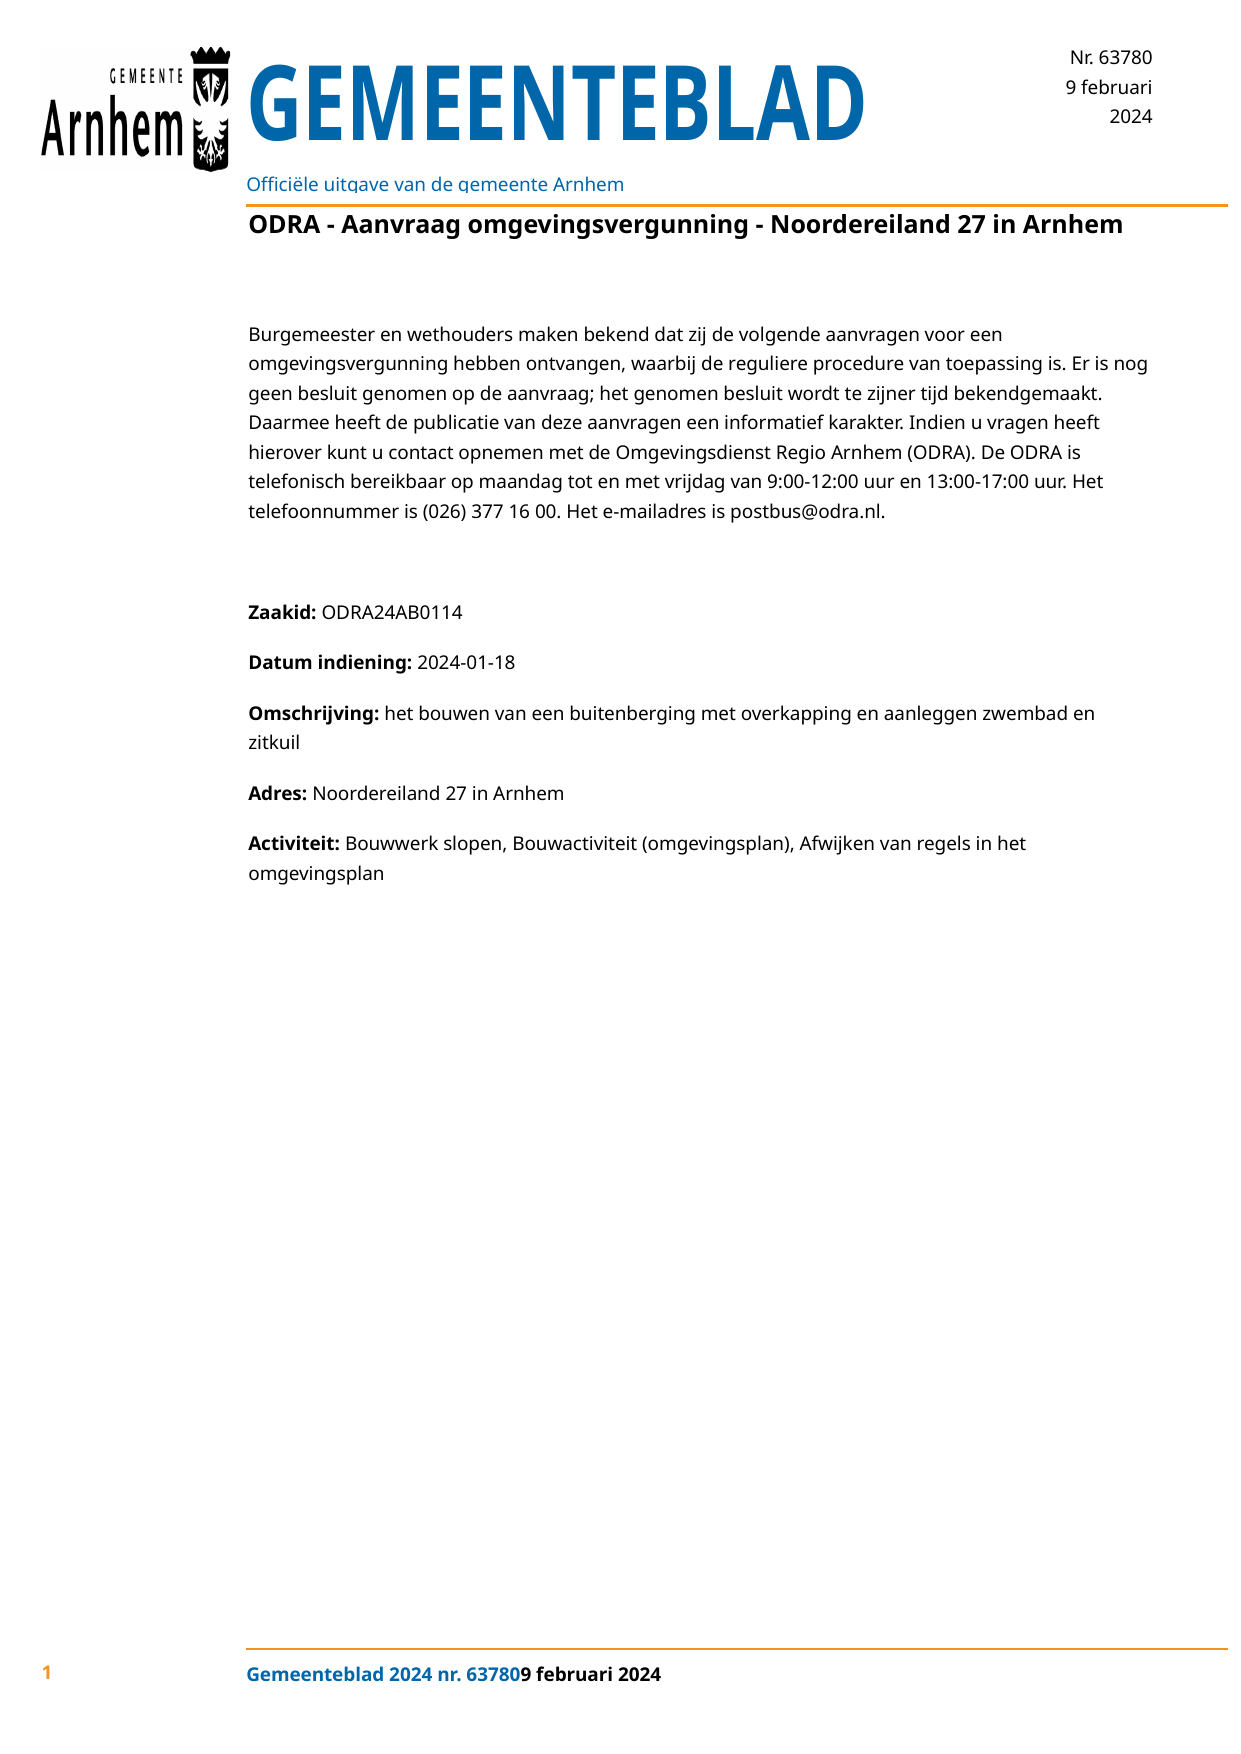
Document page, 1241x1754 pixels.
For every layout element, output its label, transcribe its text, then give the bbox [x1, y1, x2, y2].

text Zaakid: ODRA24AB0114 [248, 599, 1152, 625]
text ODRA - Aanvraag omgevingsvergunning - Noordereiland 27 in Arnhem [248, 207, 1152, 241]
text Burgemeester en wethouders maken bekend dat zij de volgende aanvragen voor een omgevingsvergunning hebben ontvangen, waarbij de reguliere procedure van toepassing is. Er is nog geen besluit genomen op de aanvraag; het genomen besluit wordt te zijner tijd bekendgemaakt. Daarmee heeft de publicatie van deze aanvragen een informatief karakter. Indien u vragen heeft hierover kunt u contact opnemen met de Omgevingsdienst Regio Arnhem (ODRA). De ODRA is telefonisch bereikbaar op maandag tot en met vrijdag van 9:00-12:00 uur en 13:00-17:00 uur. Het telefoonnummer is (026) 377 16 00. Het e-mailadres is postbus@odra.nl. [248, 321, 1152, 524]
text Omschrijving: het bouwen van een buitenberging met overkapping en aanleggen zwembad en zitkuil [248, 700, 1152, 755]
text Activiteit: Bouwwerk slopen, Bouwactiviteit (omgevingsplan), Afwijken van regels in het omgevingsplan [248, 830, 1152, 886]
picture [41, 47, 231, 172]
text Datum indiening: 2024-01-18 [248, 649, 1152, 675]
text Adres: Noordereiland 27 in Arnhem [248, 780, 1152, 806]
